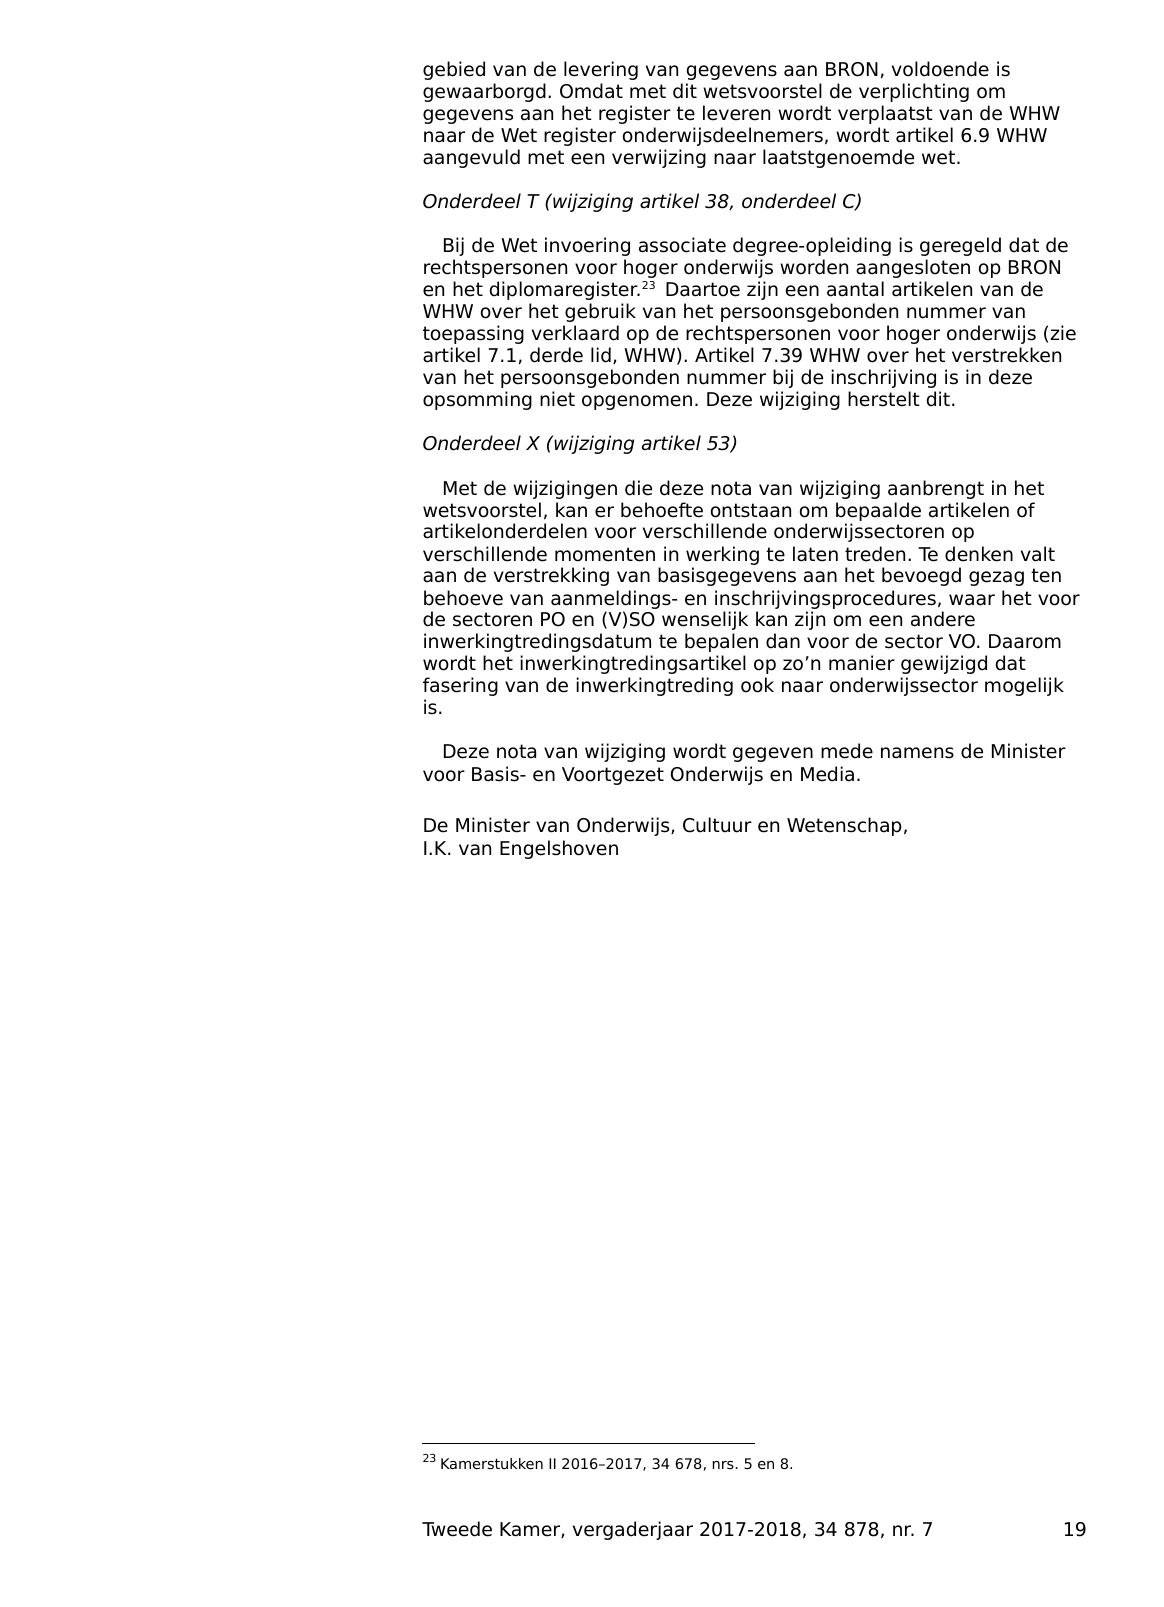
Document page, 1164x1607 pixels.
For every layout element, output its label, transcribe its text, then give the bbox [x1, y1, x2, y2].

subtitle Onderdeel X (wijziging artikel 53) [422, 433, 1087, 455]
text Deze nota van wijziging wordt gegeven mede namens de Minister voor Basis- en Voortgezet Onderwijs en Media. [422, 741, 1087, 785]
text Bij de Wet invoering associate degree-opleiding is geregeld dat de rechtspersonen voor hoger onderwijs worden aangesloten op BRON en het diplomaregister. Daartoe zijn een aantal artikelen van de WHW over het gebruik van het persoonsgebonden nummer van toepassing verklaard op de rechtspersonen voor hoger onderwijs (zie artikel 7.1, derde lid, WHW). Artikel 7.39 WHW over het verstrekken van het persoonsgebonden nummer bij de inschrijving is in deze opsomming niet opgenomen. Deze wijziging herstelt dit. [422, 235, 1087, 411]
text De Minister van Onderwijs, Cultuur en Wetenschap, I.K. van Engelshoven [422, 815, 1087, 859]
text Kamerstukken II 2016–2017, 34 678, nrs. 5 en 8. [422, 1452, 1087, 1474]
text Met de wijzigingen die deze nota van wijziging aanbrengt in het wetsvoorstel, kan er behoefte ontstaan om bepaalde artikelen of artikelonderdelen voor verschillende onderwijssectoren op verschillende momenten in werking te laten treden. Te denken valt aan de verstrekking van basisgegevens aan het bevoegd gezag ten behoeve van aanmeldings- en inschrijvingsprocedures, waar het voor de sectoren PO en (V)SO wenselijk kan zijn om een andere inwerkingtredingsdatum te bepalen dan voor de sector VO. Daarom wordt het inwerkingtredingsartikel op zo’n manier gewijzigd dat fasering van de inwerkingtreding ook naar onderwijssector mogelijk is. [422, 477, 1087, 719]
subtitle Onderdeel T (wijziging artikel 38, onderdeel C) [422, 191, 1087, 213]
text gebied van de levering van gegevens aan BRON, voldoende is gewaarborgd. Omdat met dit wetsvoorstel de verplichting om gegevens aan het register te leveren wordt verplaatst van de WHW naar de Wet register onderwijsdeelnemers, wordt artikel 6.9 WHW aangevuld met een verwijzing naar laatstgenoemde wet. [422, 59, 1087, 169]
